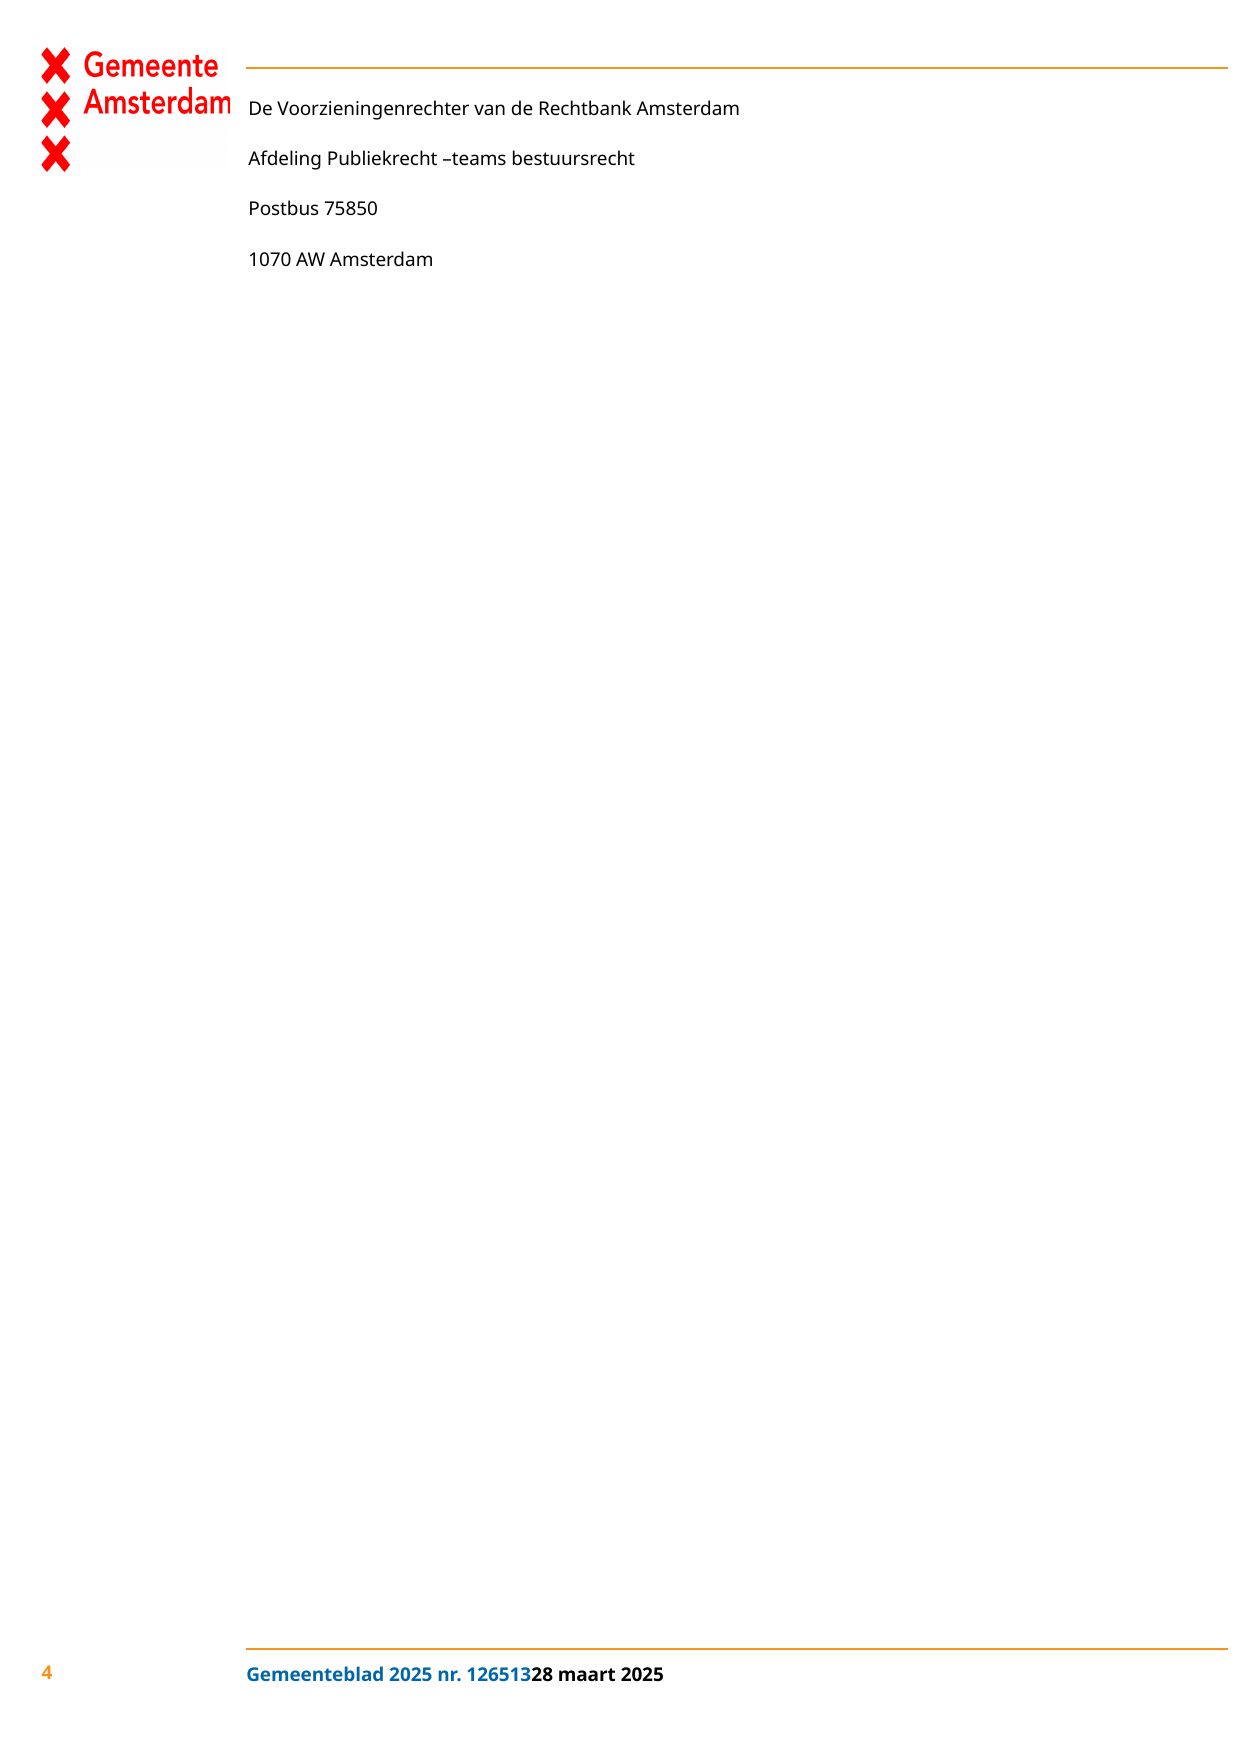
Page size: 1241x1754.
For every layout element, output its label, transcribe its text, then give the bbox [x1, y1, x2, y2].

text 1070 AW Amsterdam [248, 246, 1152, 272]
text Postbus 75850 [248, 196, 1152, 221]
picture [41, 47, 231, 172]
text De Voorzieningenrechter van de Rechtbank Amsterdam [248, 95, 1152, 121]
text Afdeling Publiekrecht –teams bestuursrecht [248, 145, 1152, 171]
